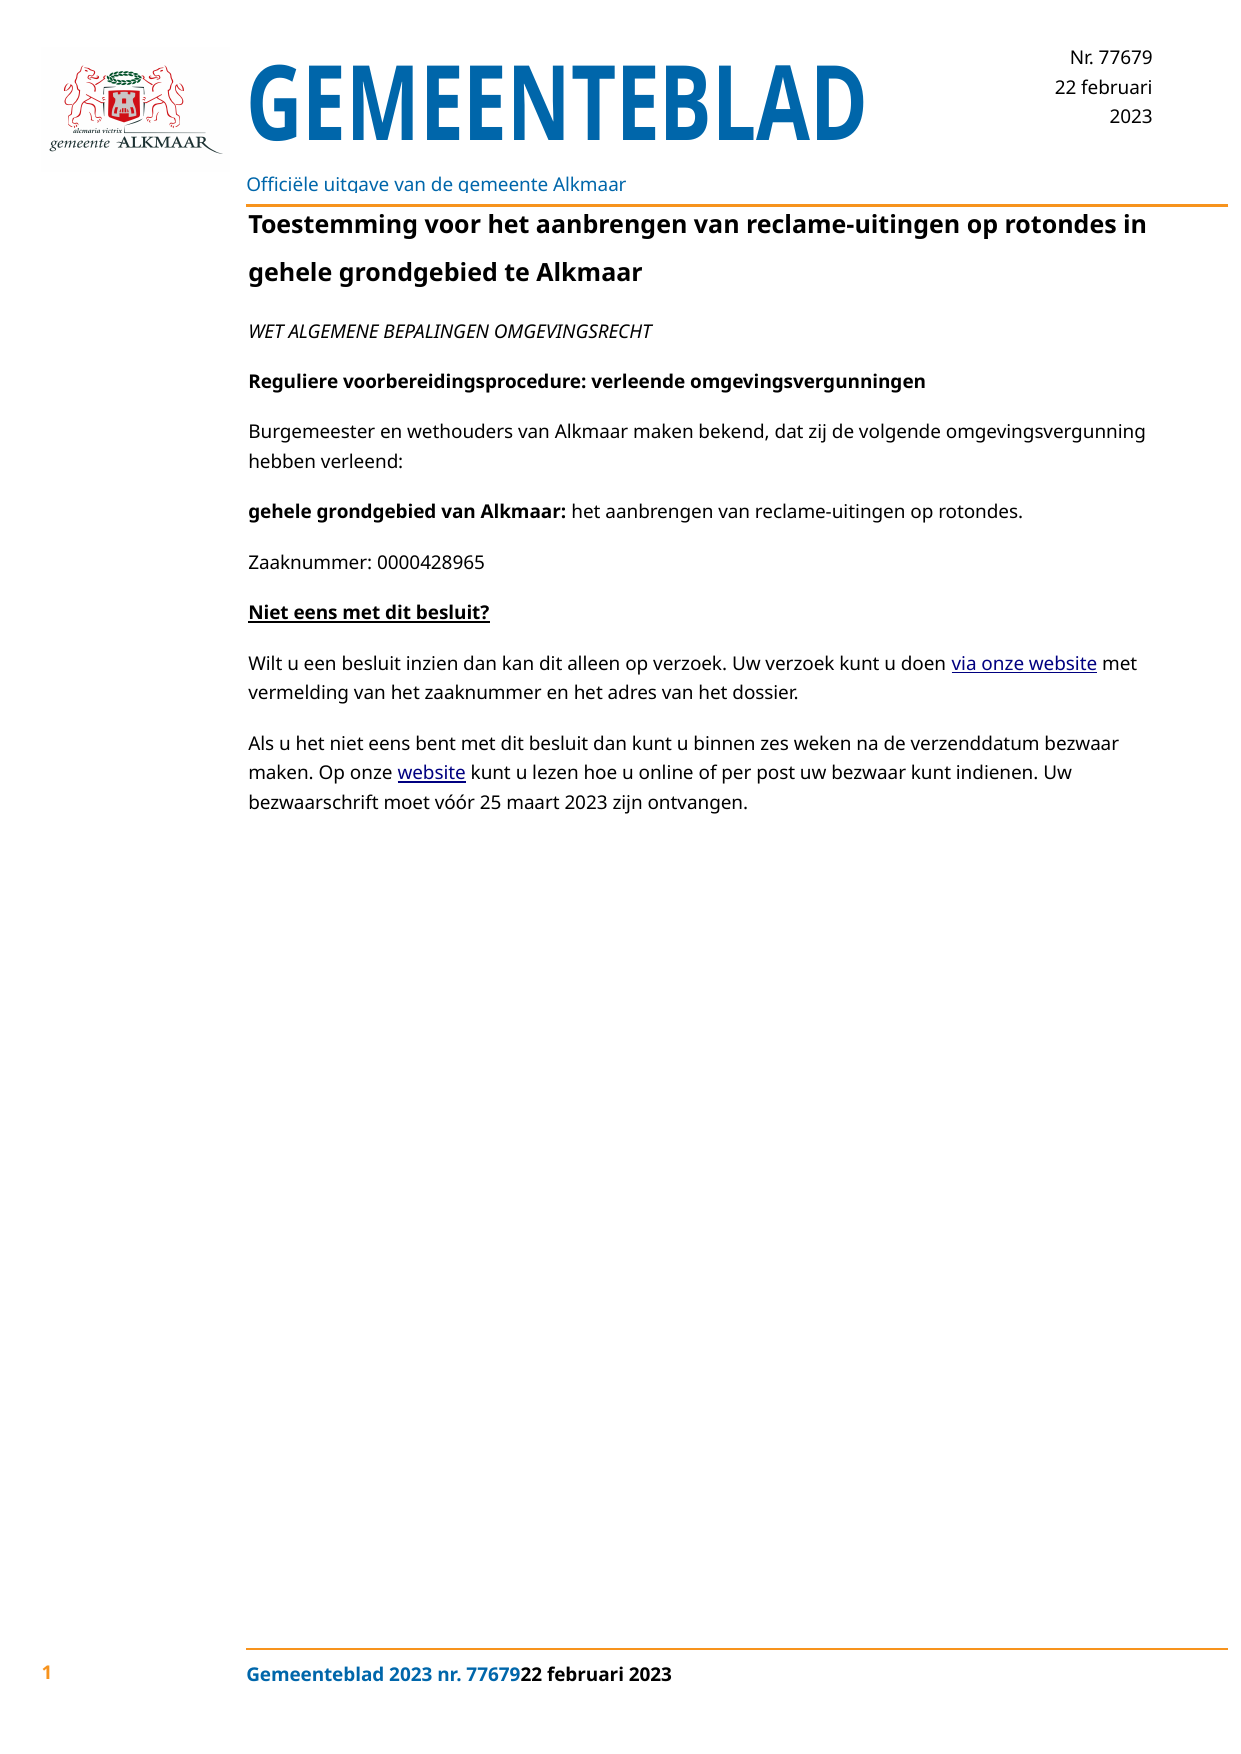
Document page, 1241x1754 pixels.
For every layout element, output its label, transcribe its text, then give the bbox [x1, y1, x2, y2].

text Toestemming voor het aanbrengen van reclame-uitingen op rotondes in gehele grondgebied te Alkmaar [248, 207, 1152, 288]
text Wilt u een besluit inzien dan kan dit alleen op verzoek. Uw verzoek kunt u doen via onze website met vermelding van het zaaknummer en het adres van het dossier. [248, 650, 1152, 705]
text WET ALGEMENE BEPALINGEN OMGEVINGSRECHT [248, 318, 1152, 344]
text Burgemeester en wethouders van Alkmaar maken bekend, dat zij de volgende omgevingsvergunning hebben verleend: [248, 419, 1152, 474]
text Als u het niet eens bent met dit besluit dan kunt u binnen zes weken na de verzenddatum bezwaar maken. Op onze website kunt u lezen hoe u online of per post uw bezwaar kunt indienen. Uw bezwaarschrift moet vóór 25 maart 2023 zijn ontvangen. [248, 730, 1152, 815]
text Reguliere voorbereidingsprocedure: verleende omgevingsvergunningen [248, 368, 1152, 394]
text gehele grondgebied van Alkmaar: het aanbrengen van reclame-uitingen op rotondes. [248, 499, 1152, 524]
text Zaaknummer: 0000428965 [248, 549, 1152, 575]
text Niet eens met dit besluit? [248, 599, 1152, 625]
picture [41, 47, 231, 172]
